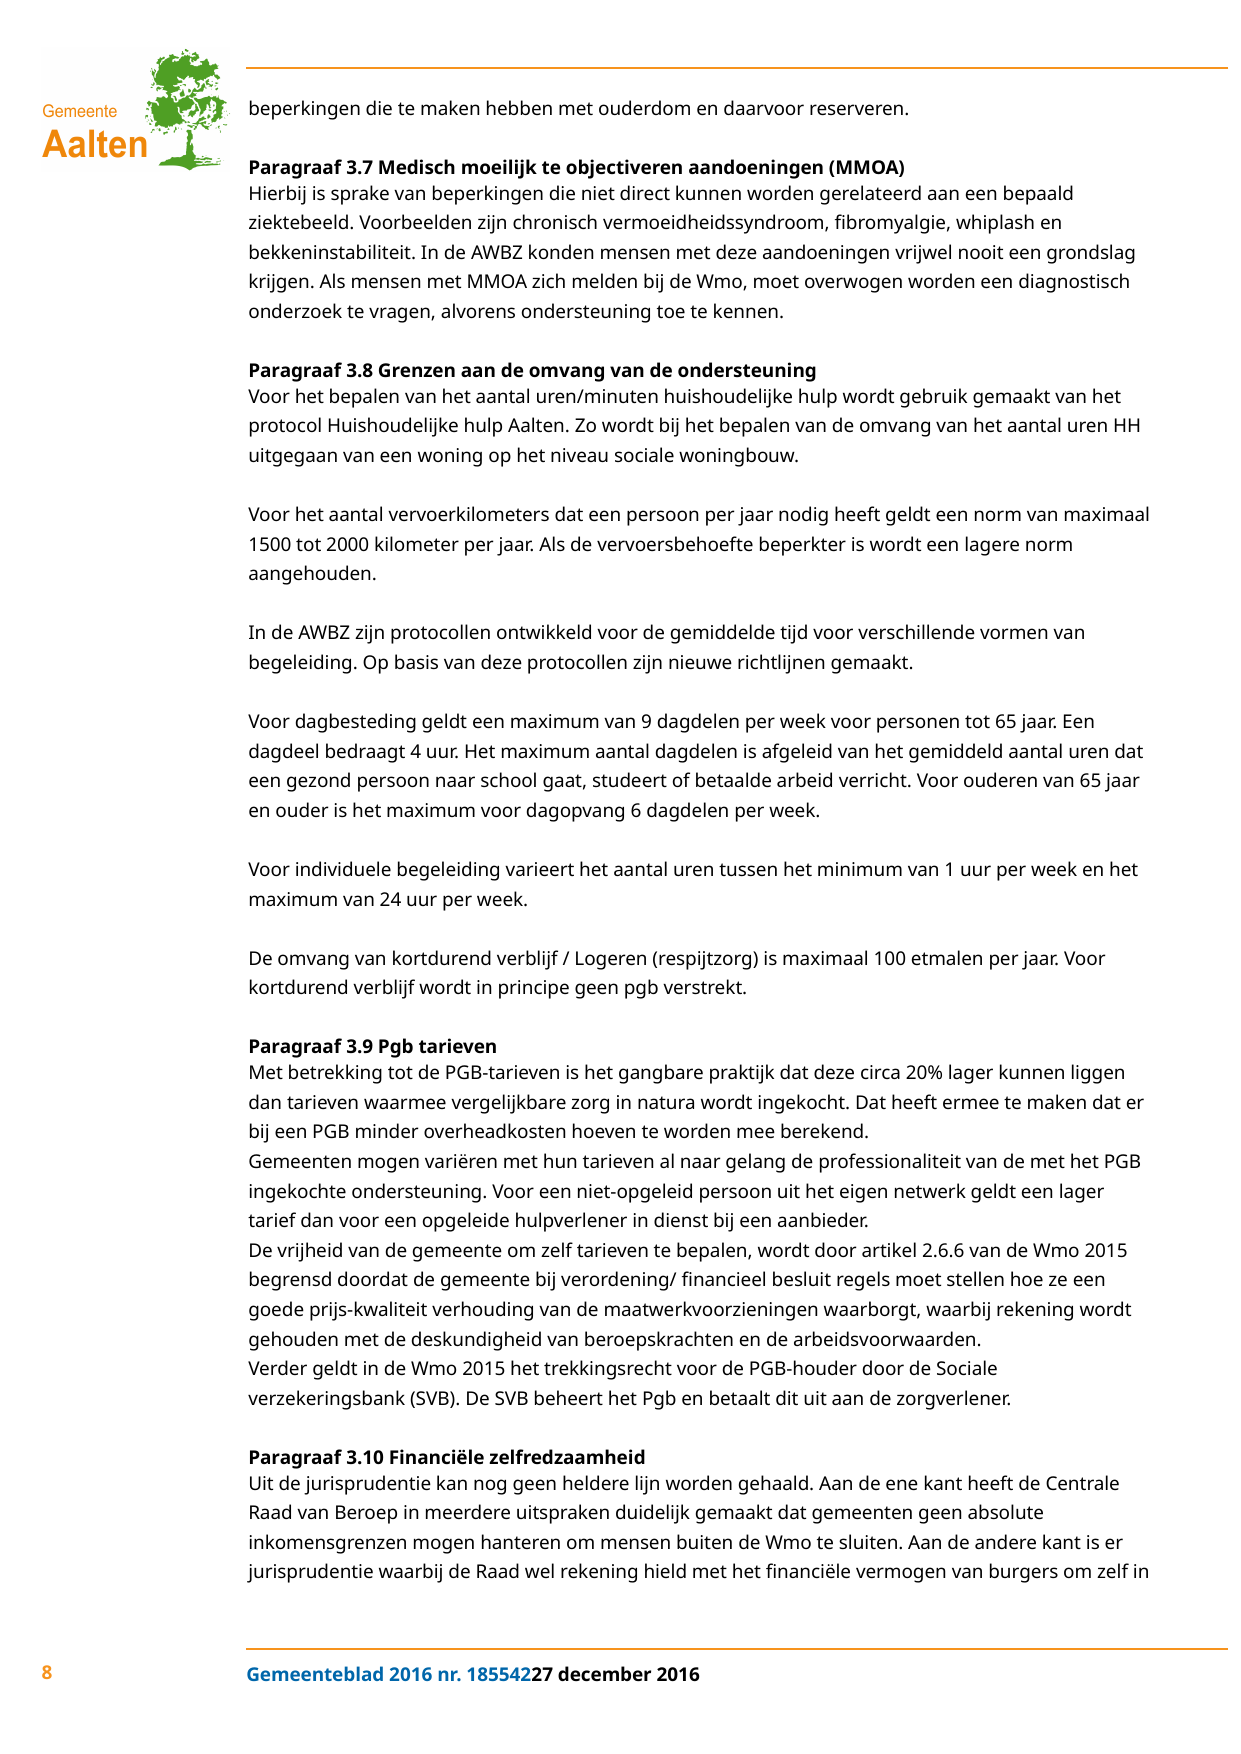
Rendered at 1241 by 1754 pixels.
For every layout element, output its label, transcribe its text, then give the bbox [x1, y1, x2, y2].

text Paragraaf 3.8 Grenzen aan de omvang van de ondersteuning [248, 357, 1152, 383]
text In de AWBZ zijn protocollen ontwikkeld voor de gemiddelde tijd voor verschillende vormen van begeleiding. Op basis van deze protocollen zijn nieuwe richtlijnen gemaakt. [248, 619, 1152, 675]
text beperkingen die te maken hebben met ouderdom en daarvoor reserveren. [248, 95, 1152, 121]
text Voor het aantal vervoerkilometers dat een persoon per jaar nodig heeft geldt een norm van maximaal 1500 tot 2000 kilometer per jaar. Als de vervoersbehoefte beperkter is wordt een lagere norm aangehouden. [248, 501, 1152, 586]
text Gemeenten mogen variëren met hun tarieven al naar gelang de professionaliteit van de met het PGB ingekochte ondersteuning. Voor een niet-opgeleid persoon uit het eigen netwerk geldt een lager tarief dan voor een opgeleide hulpverlener in dienst bij een aanbieder. [248, 1148, 1152, 1233]
text Met betrekking tot de PGB-tarieven is het gangbare praktijk dat deze circa 20% lager kunnen liggen dan tarieven waarmee vergelijkbare zorg in natura wordt ingekocht. Dat heeft ermee te maken dat er bij een PGB minder overheadkosten hoeven te worden mee berekend. [248, 1059, 1152, 1144]
text Voor dagbesteding geldt een maximum van 9 dagdelen per week voor personen tot 65 jaar. Een dagdeel bedraagt 4 uur. Het maximum aantal dagdelen is afgeleid van het gemiddeld aantal uren dat een gezond persoon naar school gaat, studeert of betaalde arbeid verricht. Voor ouderen van 65 jaar en ouder is het maximum voor dagopvang 6 dagdelen per week. [248, 708, 1152, 823]
text Voor individuele begeleiding varieert het aantal uren tussen het minimum van 1 uur per week en het maximum van 24 uur per week. [248, 856, 1152, 912]
text Hierbij is sprake van beperkingen die niet direct kunnen worden gerelateerd aan een bepaald ziektebeeld. Voorbeelden zijn chronisch vermoeidheidssyndroom, fibromyalgie, whiplash en bekkeninstabiliteit. In de AWBZ konden mensen met deze aandoeningen vrijwel nooit een grondslag krijgen. Als mensen met MMOA zich melden bij de Wmo, moet overwogen worden een diagnostisch onderzoek te vragen, alvorens ondersteuning toe te kennen. [248, 180, 1152, 324]
picture [41, 47, 231, 172]
text De omvang van kortdurend verblijf / Logeren (respijtzorg) is maximaal 100 etmalen per jaar. Voor kortdurend verblijf wordt in principe geen pgb verstrekt. [248, 945, 1152, 1000]
text Uit de jurisprudentie kan nog geen heldere lijn worden gehaald. Aan de ene kant heeft de Centrale Raad van Beroep in meerdere uitspraken duidelijk gemaakt dat gemeenten geen absolute inkomensgrenzen mogen hanteren om mensen buiten de Wmo te sluiten. Aan de andere kant is er jurisprudentie waarbij de Raad wel rekening hield met het financiële vermogen van burgers om zelf in [248, 1470, 1152, 1584]
text Verder geldt in de Wmo 2015 het trekkingsrecht voor de PGB-houder door de Sociale verzekeringsbank (SVB). De SVB beheert het Pgb en betaalt dit uit aan de zorgverlener. [248, 1355, 1152, 1411]
text Voor het bepalen van het aantal uren/minuten huishoudelijke hulp wordt gebruik gemaakt van het protocol Huishoudelijke hulp Aalten. Zo wordt bij het bepalen van de omvang van het aantal uren HH uitgegaan van een woning op het niveau sociale woningbouw. [248, 383, 1152, 468]
text Paragraaf 3.10 Financiële zelfredzaamheid [248, 1444, 1152, 1470]
text Paragraaf 3.9 Pgb tarieven [248, 1034, 1152, 1059]
text De vrijheid van de gemeente om zelf tarieven te bepalen, wordt door artikel 2.6.6 van de Wmo 2015 begrensd doordat de gemeente bij verordening/ financieel besluit regels moet stellen hoe ze een goede prijs-kwaliteit verhouding van de maatwerkvoorzieningen waarborgt, waarbij rekening wordt gehouden met de deskundigheid van beroepskrachten en de arbeidsvoorwaarden. [248, 1237, 1152, 1351]
text Paragraaf 3.7 Medisch moeilijk te objectiveren aandoeningen (MMOA) [248, 154, 1152, 180]
